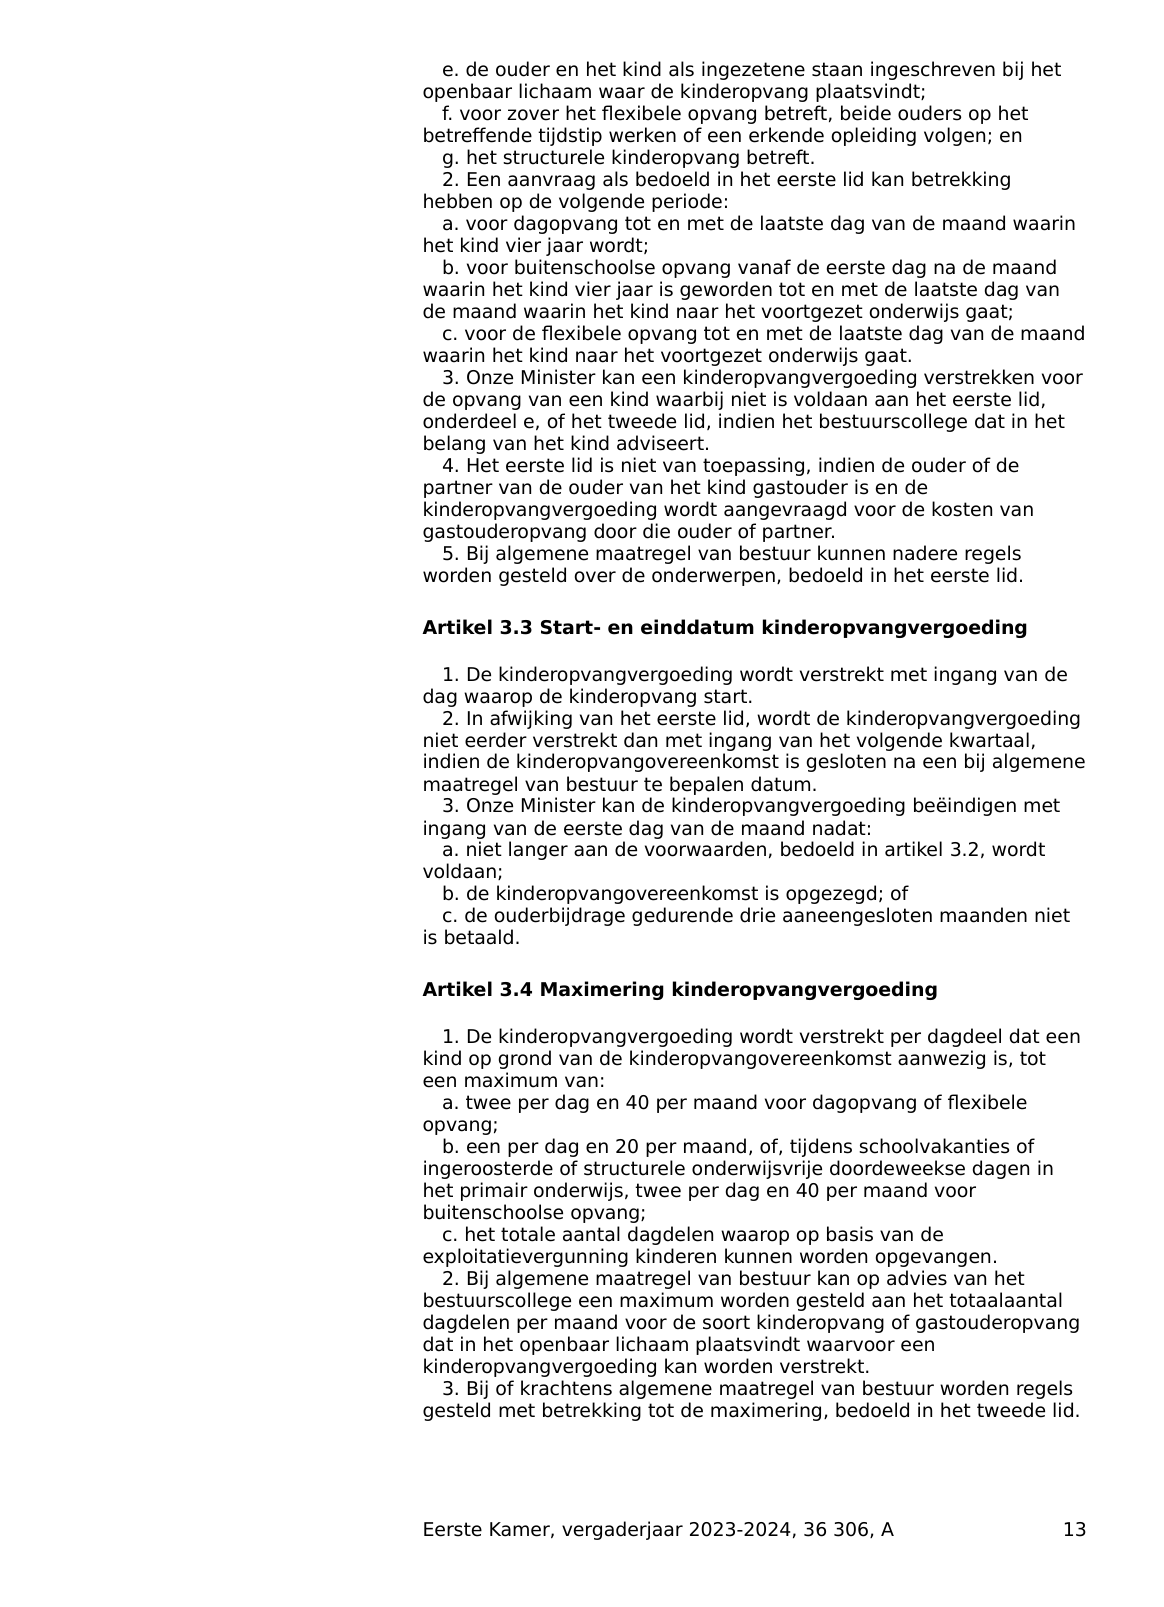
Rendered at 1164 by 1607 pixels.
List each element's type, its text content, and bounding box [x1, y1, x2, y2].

text f. voor zover het flexibele opvang betreft, beide ouders op het betreffende tijdstip werken of een erkende opleiding volgen; en [422, 103, 1087, 147]
text 2. In afwijking van het eerste lid, wordt de kinderopvangvergoeding niet eerder verstrekt dan met ingang van het volgende kwartaal, indien de kinderopvangovereenkomst is gesloten na een bij algemene maatregel van bestuur te bepalen datum. [422, 707, 1087, 795]
text g. het structurele kinderopvang betreft. [422, 147, 1087, 169]
subtitle Artikel 3.4 Maximering kinderopvangvergoeding [422, 979, 1087, 1001]
text 3. Bij of krachtens algemene maatregel van bestuur worden regels gesteld met betrekking tot de maximering, bedoeld in het tweede lid. [422, 1378, 1087, 1422]
text 4. Het eerste lid is niet van toepassing, indien de ouder of de partner van de ouder van het kind gastouder is en de kinderopvangvergoeding wordt aangevraagd voor de kosten van gastouderopvang door die ouder of partner. [422, 455, 1087, 543]
text a. twee per dag en 40 per maand voor dagopvang of flexibele opvang; [422, 1092, 1087, 1136]
text b. de kinderopvangovereenkomst is opgezegd; of [422, 883, 1087, 905]
subtitle Artikel 3.3 Start- en einddatum kinderopvangvergoeding [422, 617, 1087, 638]
text 2. Bij algemene maatregel van bestuur kan op advies van het bestuurscollege een maximum worden gesteld aan het totaalaantal dagdelen per maand voor de soort kinderopvang of gastouderopvang dat in het openbaar lichaam plaatsvindt waarvoor een kinderopvangvergoeding kan worden verstrekt. [422, 1268, 1087, 1378]
text b. een per dag en 20 per maand, of, tijdens schoolvakanties of ingeroosterde of structurele onderwijsvrije doordeweekse dagen in het primair onderwijs, twee per dag en 40 per maand voor buitenschoolse opvang; [422, 1136, 1087, 1224]
text a. niet langer aan de voorwaarden, bedoeld in artikel 3.2, wordt voldaan; [422, 839, 1087, 883]
text e. de ouder en het kind als ingezetene staan ingeschreven bij het openbaar lichaam waar de kinderopvang plaatsvindt; [422, 59, 1087, 103]
text b. voor buitenschoolse opvang vanaf de eerste dag na de maand waarin het kind vier jaar is geworden tot en met de laatste dag van de maand waarin het kind naar het voortgezet onderwijs gaat; [422, 257, 1087, 323]
text c. de ouderbijdrage gedurende drie aaneengesloten maanden niet is betaald. [422, 905, 1087, 949]
text c. voor de flexibele opvang tot en met de laatste dag van de maand waarin het kind naar het voortgezet onderwijs gaat. [422, 323, 1087, 367]
text 3. Onze Minister kan een kinderopvangvergoeding verstrekken voor de opvang van een kind waarbij niet is voldaan aan het eerste lid, onderdeel e, of het tweede lid, indien het bestuurscollege dat in het belang van het kind adviseert. [422, 367, 1087, 455]
text a. voor dagopvang tot en met de laatste dag van de maand waarin het kind vier jaar wordt; [422, 213, 1087, 257]
text c. het totale aantal dagdelen waarop op basis van de exploitatievergunning kinderen kunnen worden opgevangen. [422, 1224, 1087, 1268]
text 1. De kinderopvangvergoeding wordt verstrekt per dagdeel dat een kind op grond van de kinderopvangovereenkomst aanwezig is, tot een maximum van: [422, 1026, 1087, 1092]
text 2. Een aanvraag als bedoeld in het eerste lid kan betrekking hebben op de volgende periode: [422, 169, 1087, 213]
text 5. Bij algemene maatregel van bestuur kunnen nadere regels worden gesteld over de onderwerpen, bedoeld in het eerste lid. [422, 543, 1087, 587]
text 1. De kinderopvangvergoeding wordt verstrekt met ingang van de dag waarop de kinderopvang start. [422, 663, 1087, 707]
text 3. Onze Minister kan de kinderopvangvergoeding beëindigen met ingang van de eerste dag van de maand nadat: [422, 795, 1087, 839]
